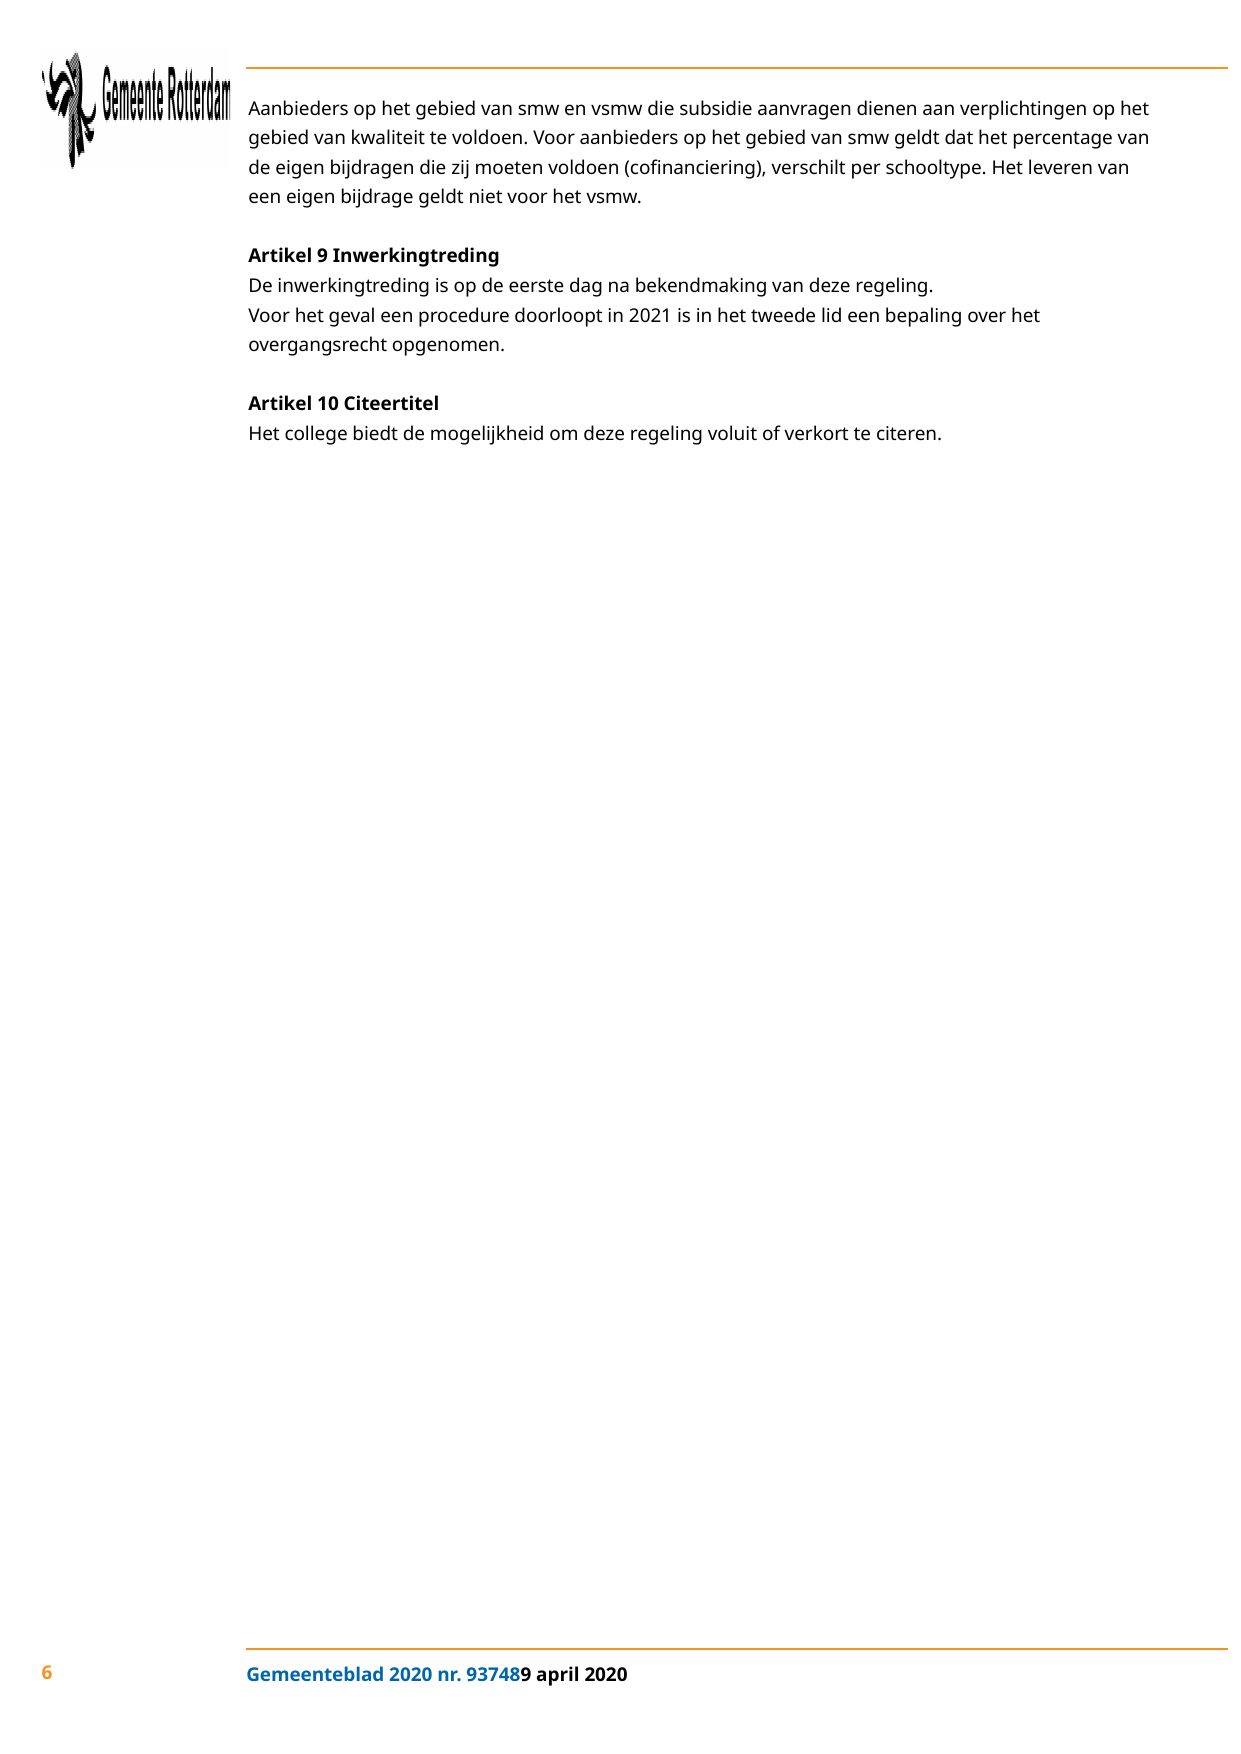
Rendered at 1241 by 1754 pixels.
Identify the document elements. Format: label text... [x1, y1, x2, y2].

text De inwerkingtreding is op de eerste dag na bekendmaking van deze regeling. [248, 272, 1152, 298]
text Artikel 10 Citeertitel [248, 391, 1152, 416]
text Voor het geval een procedure doorloopt in 2021 is in het tweede lid een bepaling over het overgangsrecht opgenomen. [248, 302, 1152, 357]
text Aanbieders op het gebied van smw en vsmw die subsidie aanvragen dienen aan verplichtingen op het gebied van kwaliteit te voldoen. Voor aanbieders op het gebied van smw geldt dat het percentage van de eigen bijdragen die zij moeten voldoen (cofinanciering), verschilt per schooltype. Het leveren van een eigen bijdrage geldt niet voor het vsmw. [248, 95, 1152, 209]
text Het college biedt de mogelijkheid om deze regeling voluit of verkort te citeren. [248, 420, 1152, 446]
text Artikel 9 Inwerkingtreding [248, 243, 1152, 268]
picture [41, 47, 231, 172]
